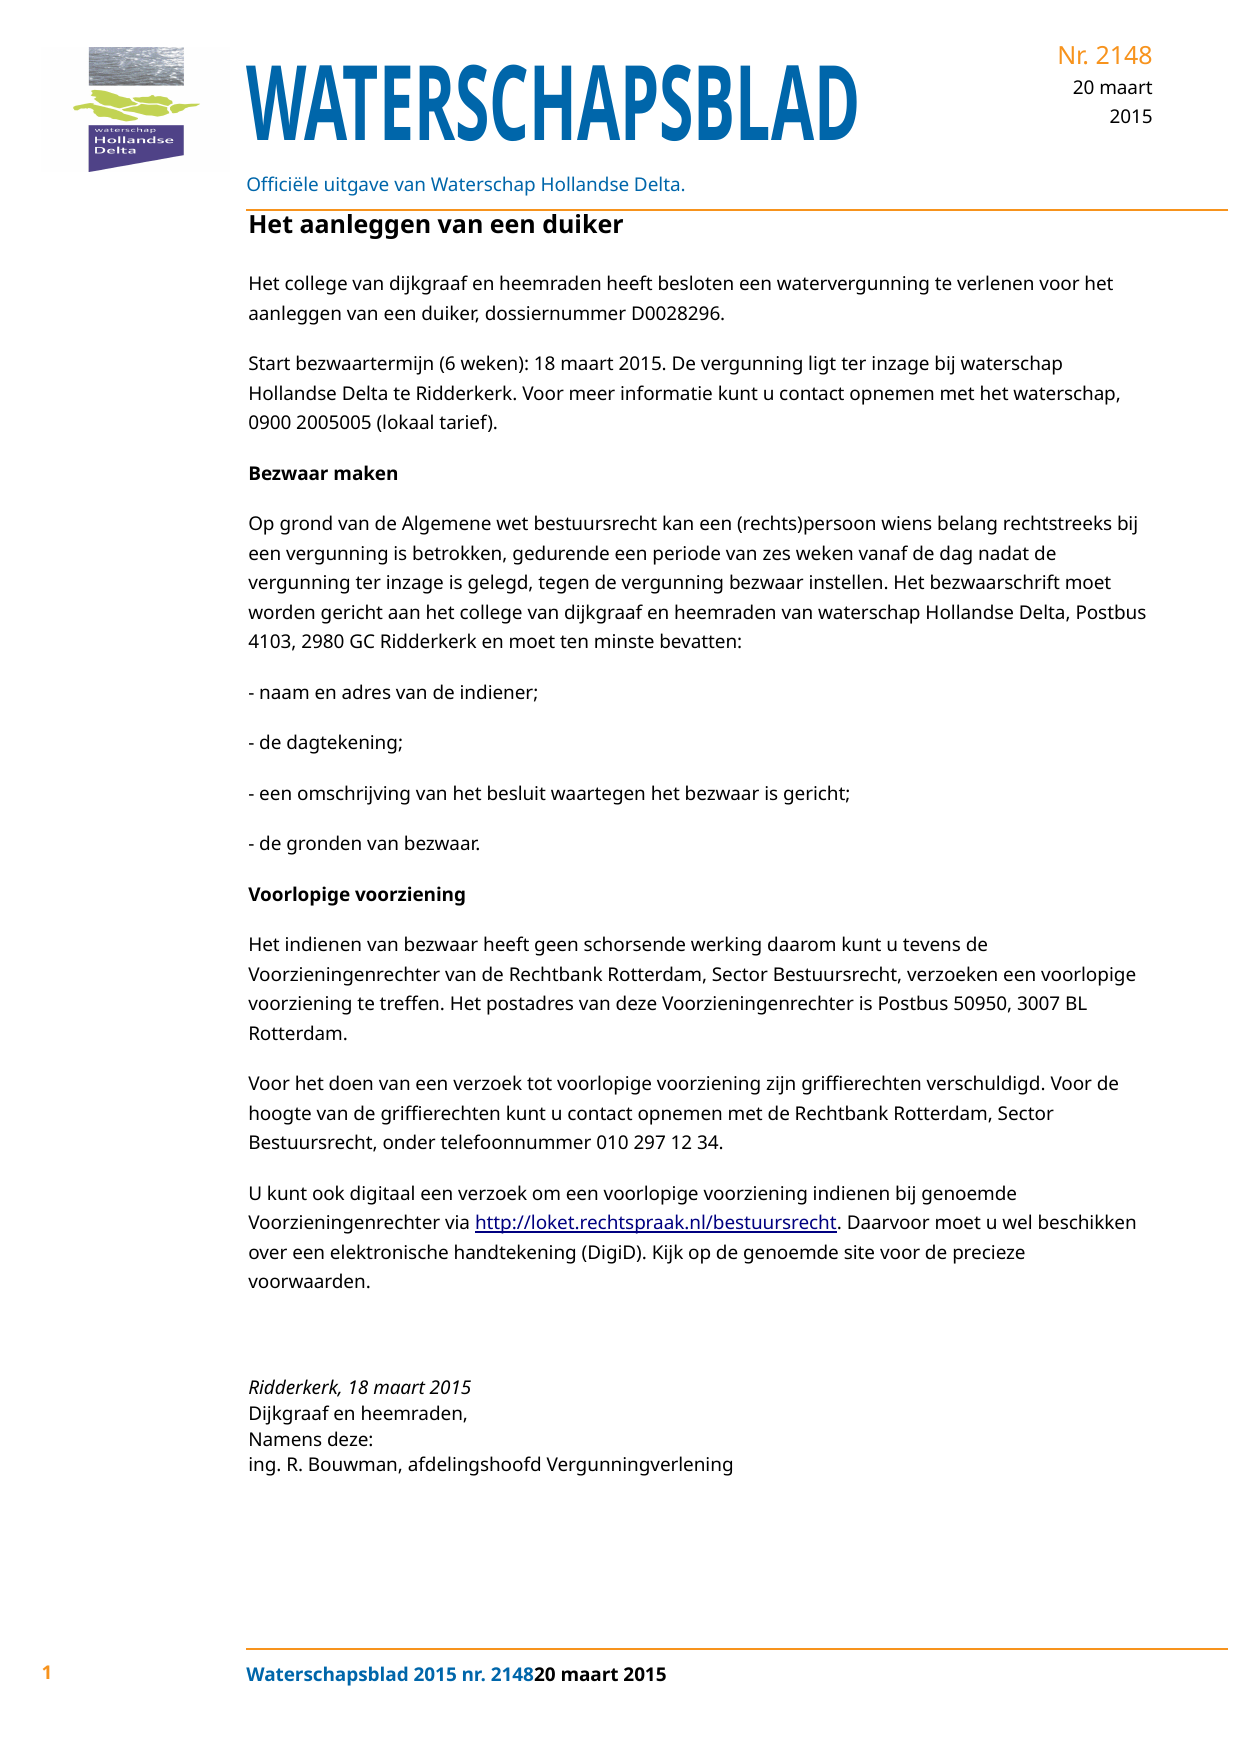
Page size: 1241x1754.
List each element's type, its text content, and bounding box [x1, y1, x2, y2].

text Voor het doen van een verzoek tot voorlopige voorziening zijn griffierechten verschuldigd. Voor de hoogte van de griffierechten kunt u contact opnemen met de Rechtbank Rotterdam, Sector Bestuursrecht, onder telefoonnummer 010 297 12 34. [248, 1070, 1152, 1155]
text Het aanleggen van een duiker [248, 211, 1152, 241]
text - de gronden van bezwaar. [248, 830, 1152, 856]
text Het college van dijkgraaf en heemraden heeft besloten een watervergunning te verlenen voor het aanleggen van een duiker, dossiernummer D0028296. [248, 270, 1152, 326]
text - de dagtekening; [248, 729, 1152, 755]
text Namens deze: [248, 1426, 1152, 1452]
text - een omschrijving van het besluit waartegen het bezwaar is gericht; [248, 780, 1152, 806]
text Voorlopige voorziening [248, 881, 1152, 906]
text - naam en adres van de indiener; [248, 679, 1152, 705]
text Start bezwaartermijn (6 weken): 18 maart 2015. De vergunning ligt ter inzage bij waterschap Hollandse Delta te Ridderkerk. Voor meer informatie kunt u contact opnemen met het waterschap, 0900 2005005 (lokaal tarief). [248, 350, 1152, 435]
text U kunt ook digitaal een verzoek om een voorlopige voorziening indienen bij genoemde Voorzieningenrechter via http://loket.rechtspraak.nl/bestuursrecht. Daarvoor moet u wel beschikken over een elektronische handtekening (DigiD). Kijk op de genoemde site voor de precieze voorwaarden. [248, 1180, 1152, 1294]
text Bezwaar maken [248, 460, 1152, 486]
text Het indienen van bezwaar heeft geen schorsende werking daarom kunt u tevens de Voorzieningenrechter van de Rechtbank Rotterdam, Sector Bestuursrecht, verzoeken een voorlopige voorziening te treffen. Het postadres van deze Voorzieningenrechter is Postbus 50950, 3007 BL Rotterdam. [248, 931, 1152, 1046]
text Dijkgraaf en heemraden, [248, 1400, 1152, 1426]
picture [41, 47, 231, 172]
text ing. R. Bouwman, afdelingshoofd Vergunningverlening [248, 1452, 1152, 1477]
text Op grond van de Algemene wet bestuursrecht kan een (rechts)persoon wiens belang rechtstreeks bij een vergunning is betrokken, gedurende een periode van zes weken vanaf de dag nadat de vergunning ter inzage is gelegd, tegen de vergunning bezwaar instellen. Het bezwaarschrift moet worden gericht aan het college van dijkgraaf en heemraden van waterschap Hollandse Delta, Postbus 4103, 2980 GC Ridderkerk en moet ten minste bevatten: [248, 510, 1152, 654]
text Ridderkerk, 18 maart 2015 [248, 1374, 1152, 1400]
